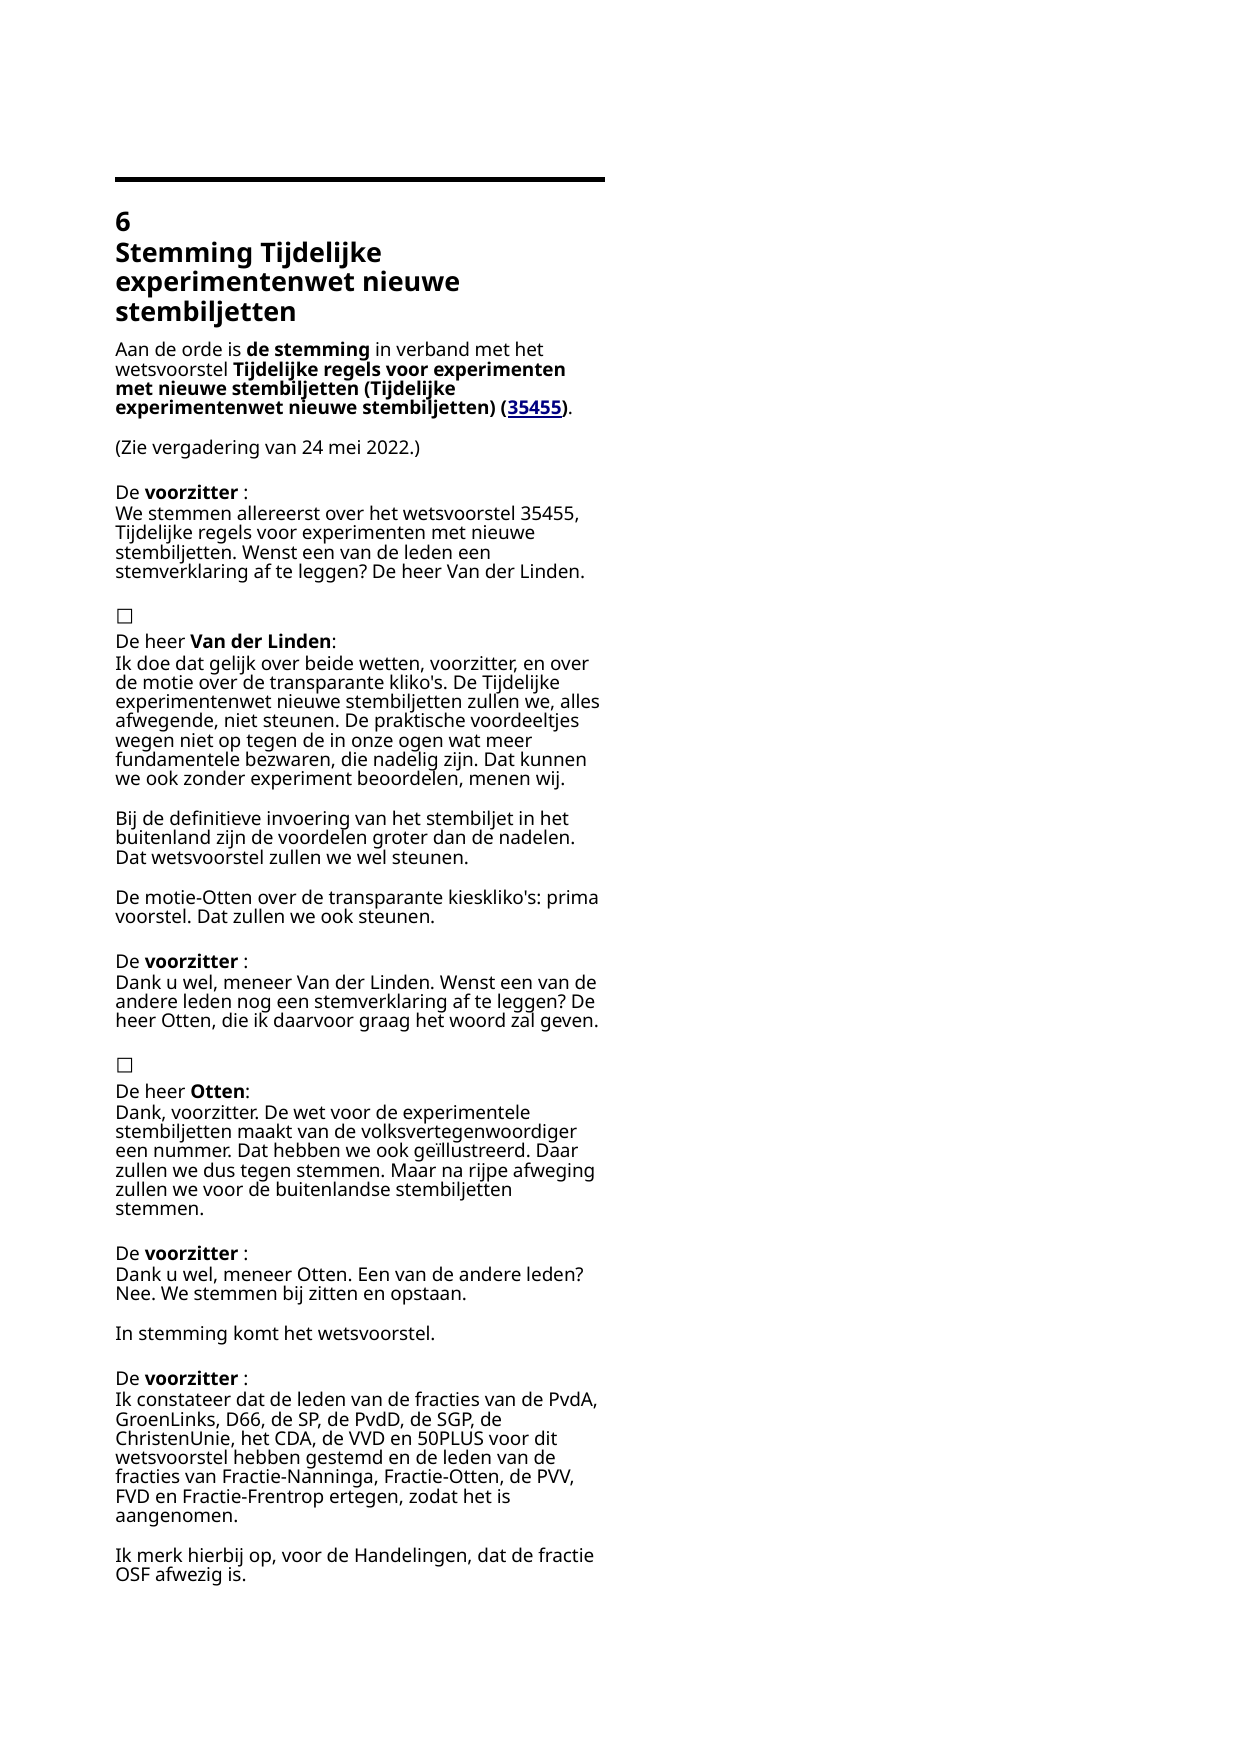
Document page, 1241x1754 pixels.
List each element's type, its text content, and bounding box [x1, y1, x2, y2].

text De voorzitter : [115, 1240, 605, 1266]
text De heer Otten: [115, 1078, 605, 1104]
text Ik merk hierbij op, voor de Handelingen, dat de fractie OSF afwezig is. [115, 1547, 605, 1586]
text Dank, voorzitter. De wet voor de experimentele stembiljetten maakt van de volksvertegenwoordiger een nummer. Dat hebben we ook geïllustreerd. Daar zullen we dus tegen stemmen. Maar na rijpe afweging zullen we voor de buitenlandse stembiljetten stemmen. [115, 1104, 605, 1219]
text De motie-Otten over de transparante kieskliko's: prima voorstel. Dat zullen we ook steunen. [115, 889, 605, 927]
text (Zie vergadering van 24 mei 2022.) [115, 439, 605, 458]
text Bij de definitieve invoering van het stembiljet in het buitenland zijn de voordelen groter dan de nadelen. Dat wetsvoorstel zullen we wel steunen. [115, 810, 605, 868]
text ⬜ [115, 1052, 605, 1078]
text In stemming komt het wetsvoorstel. [115, 1325, 605, 1345]
text De voorzitter : [115, 948, 605, 974]
text We stemmen allereerst over het wetsvoorstel 35455, Tijdelijke regels voor experimenten met nieuwe stembiljetten. Wenst een van de leden een stemverklaring af te leggen? De heer Van der Linden. [115, 505, 605, 582]
text De heer Van der Linden: [115, 629, 605, 654]
text Dank u wel, meneer Van der Linden. Wenst een van de andere leden nog een stemverklaring af te leggen? De heer Otten, die ik daarvoor graag het woord zal geven. [115, 974, 605, 1032]
text De voorzitter : [115, 1366, 605, 1391]
text Ik doe dat gelijk over beide wetten, voorzitter, en over de motie over de transparante kliko's. De Tijdelijke experimentenwet nieuwe stembiljetten zullen we, alles afwegende, niet steunen. De praktische voordeeltjes wegen niet op tegen de in onze ogen wat meer fundamentele bezwaren, die nadelig zijn. Dat kunnen we ook zonder experiment beoordelen, menen wij. [115, 654, 605, 789]
text De voorzitter : [115, 479, 605, 505]
text ⬜ [115, 603, 605, 629]
text Aan de orde is de stemming in verband met het wetsvoorstel Tijdelijke regels voor experimenten met nieuwe stembiljetten (Tijdelijke experimentenwet nieuwe stembiljetten) (35455). [115, 341, 605, 418]
text Stemming Tijdelijke experimentenwet nieuwe stembiljetten [115, 239, 605, 341]
text Dank u wel, meneer Otten. Een van de andere leden? Nee. We stemmen bij zitten en opstaan. [115, 1266, 605, 1304]
text Ik constateer dat de leden van de fracties van de PvdA, GroenLinks, D66, de SP, de PvdD, de SGP, de ChristenUnie, het CDA, de VVD en 50PLUS voor dit wetsvoorstel hebben gestemd en de leden van de fracties van Fractie-Nanninga, Fractie-Otten, de PVV, FVD en Fractie-Frentrop ertegen, zodat het is aangenomen. [115, 1391, 605, 1526]
text 6 [115, 203, 605, 239]
